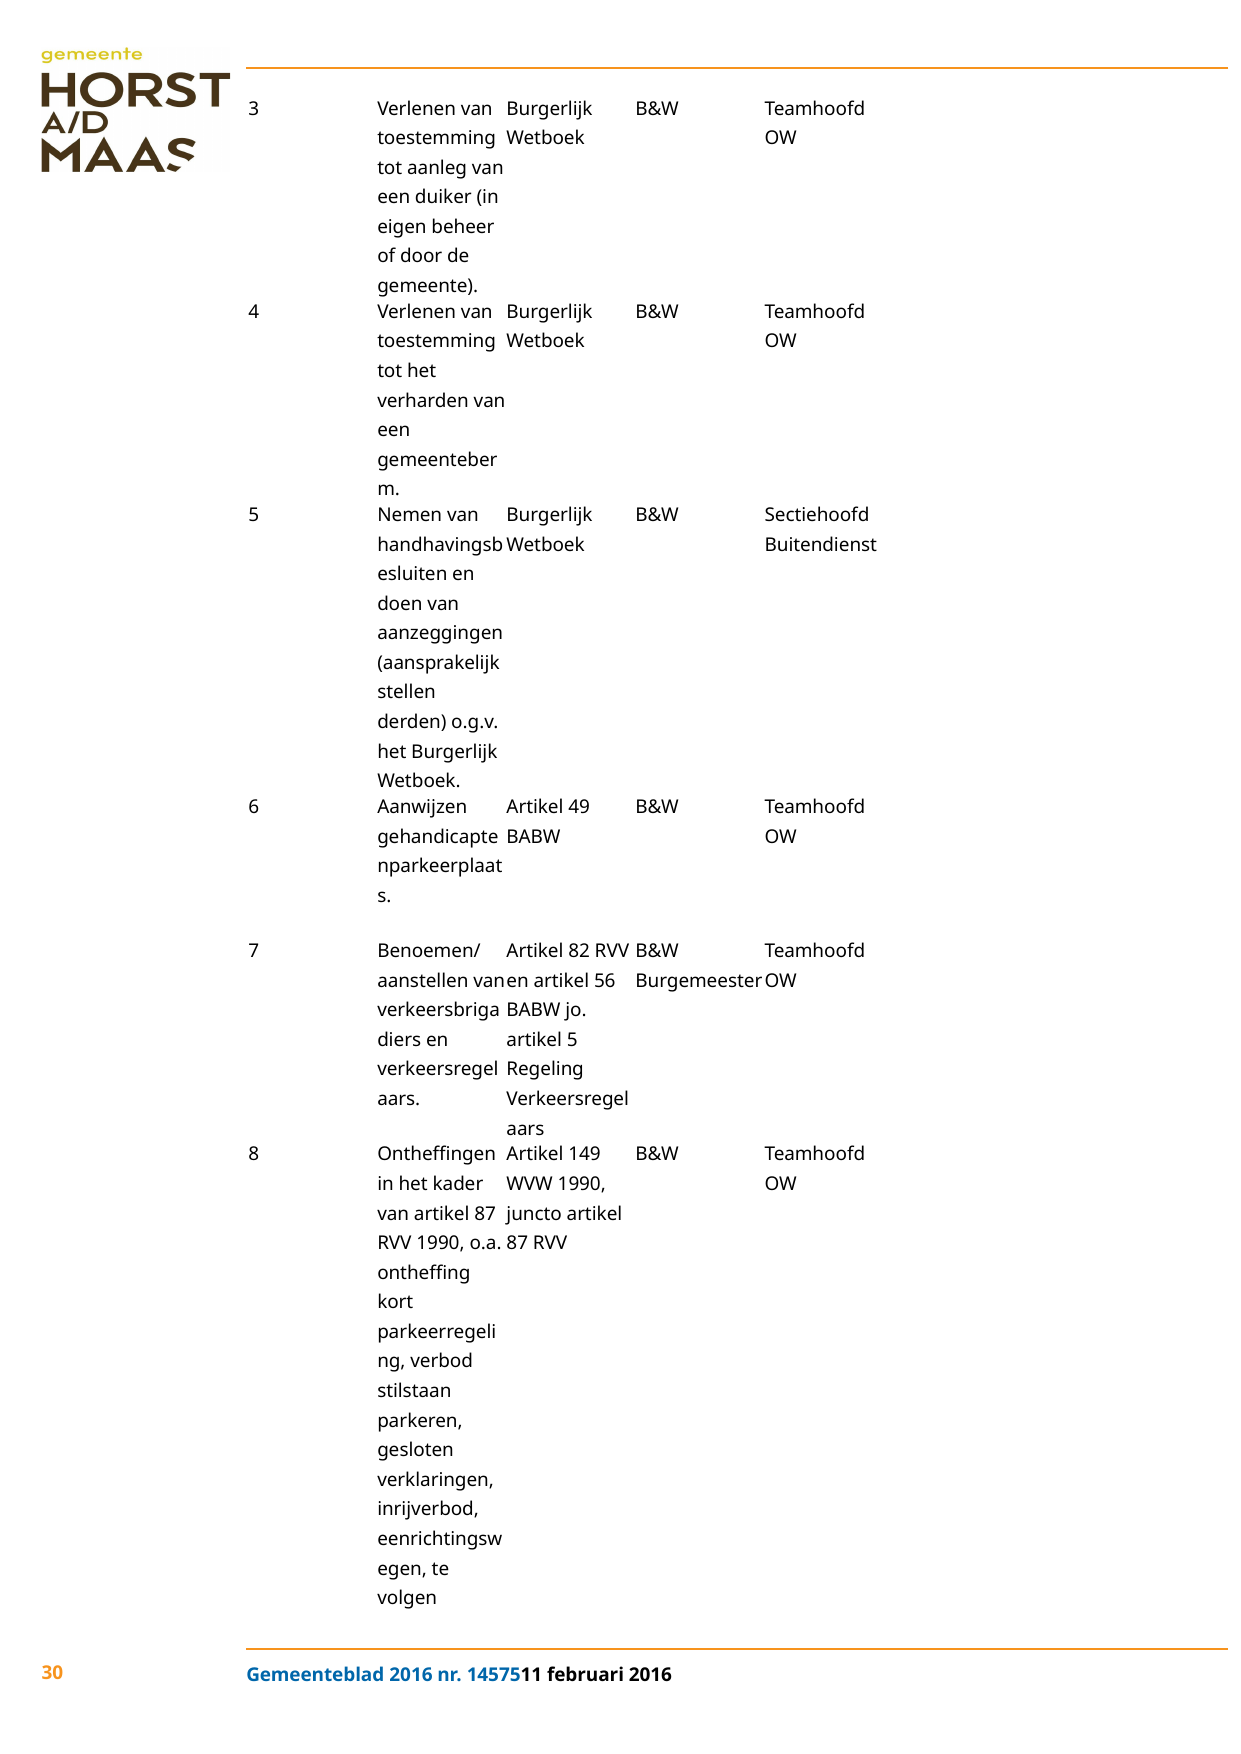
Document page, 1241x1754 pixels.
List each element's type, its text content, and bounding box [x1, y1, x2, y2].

table_cell Artikel 49 BABW [506, 793, 635, 937]
table_cell 6 [248, 793, 377, 937]
table_cell Ontheffingen in het kader van artikel 87 RVV 1990, o.a. ontheffing kort parkeerregeling, verbod stilstaan parkeren, gesloten verklaringen, inrijverbod, eenrichtingswegen, te volgen [377, 1141, 506, 1610]
picture [41, 47, 231, 172]
table_cell Teamhoofd OW [764, 1141, 893, 1610]
table_cell 8 [248, 1141, 377, 1610]
table_cell Teamhoofd OW [764, 95, 893, 298]
table_cell 4 [248, 298, 377, 501]
table_cell Aanwijzen gehandicaptenparkeerplaats. [377, 793, 506, 937]
table_cell B&W [635, 298, 764, 501]
table_cell Nemen van handhavingsbesluiten en doen van aanzeggingen (aansprakelijk stellen derden) o.g.v. het Burgerlijk Wetboek. [377, 501, 506, 793]
table_cell B&W [635, 793, 764, 937]
table_cell Teamhoofd OW [764, 298, 893, 501]
table_cell Teamhoofd OW [764, 793, 893, 937]
table_cell Artikel 149 WVW 1990, juncto artikel 87 RVV [506, 1141, 635, 1610]
table_cell B&W [635, 1141, 764, 1610]
table_cell B&W Burgemeester [635, 937, 764, 1141]
table_cell [894, 298, 1022, 501]
table_cell Artikel 82 RVV en artikel 56 BABW jo. artikel 5 Regeling Verkeersregelaars [506, 937, 635, 1141]
table_cell Benoemen/aanstellen van verkeersbrigadiers en verkeersregelaars. [377, 937, 506, 1141]
table_cell 5 [248, 501, 377, 793]
table_cell Verlenen van toestemming tot aanleg van een duiker (in eigen beheer of door de gemeente). [377, 95, 506, 298]
table_cell [894, 1141, 1022, 1610]
table_cell Sectiehoofd Buitendienst [764, 501, 893, 793]
table_cell 7 [248, 937, 377, 1141]
table_cell [894, 937, 1022, 1141]
table_cell B&W [635, 501, 764, 793]
table_cell Burgerlijk Wetboek [506, 298, 635, 501]
table_cell Burgerlijk Wetboek [506, 95, 635, 298]
table_cell [894, 793, 1022, 937]
table_cell Teamhoofd OW [764, 937, 893, 1141]
table_cell B&W [635, 95, 764, 298]
table_cell [894, 501, 1022, 793]
table_cell [894, 95, 1022, 298]
table_cell 3 [248, 95, 377, 298]
table_cell Verlenen van toestemming tot het verharden van een gemeenteberm. [377, 298, 506, 501]
table_cell Burgerlijk Wetboek [506, 501, 635, 793]
